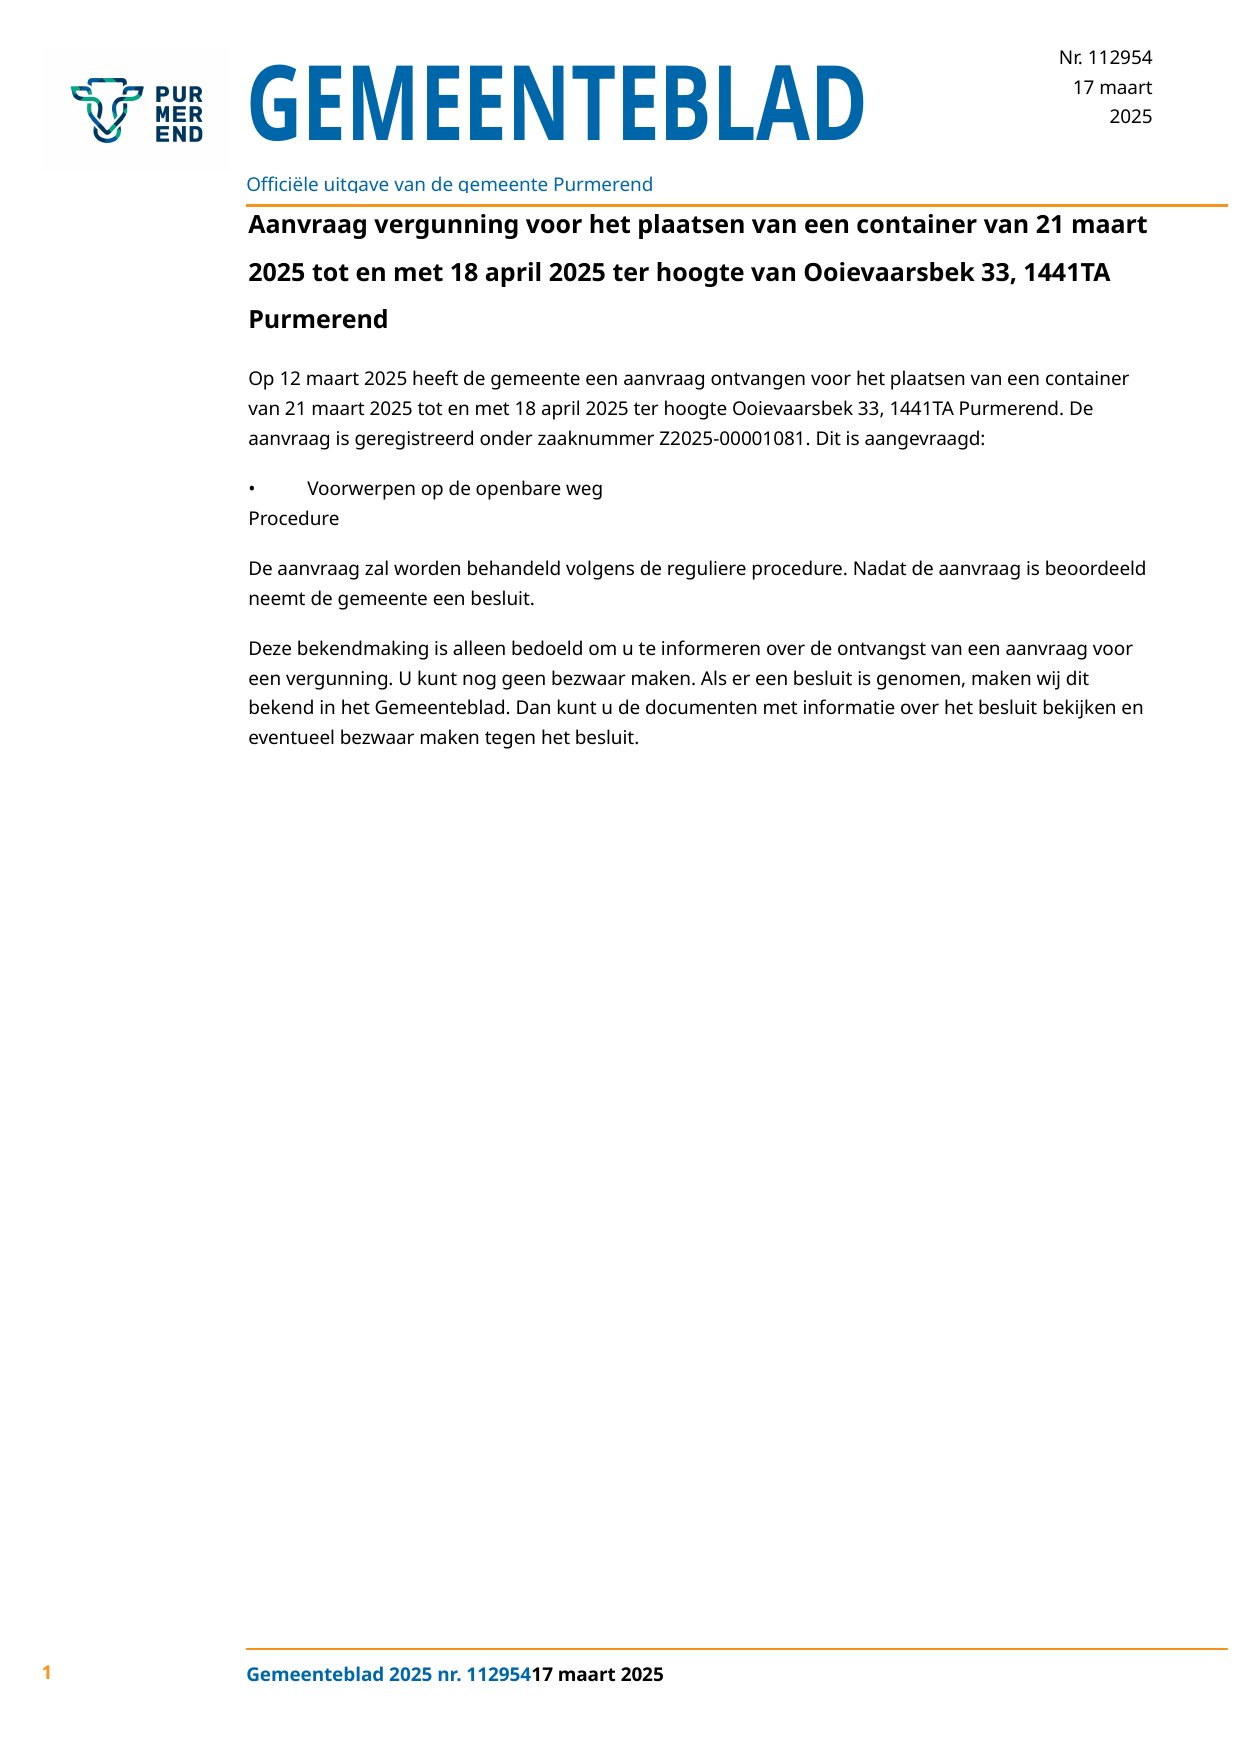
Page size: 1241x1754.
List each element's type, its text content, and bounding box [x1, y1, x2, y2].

text Procedure [248, 505, 1152, 530]
list Voorwerpen op de openbare weg [248, 475, 1152, 501]
picture [41, 47, 231, 172]
text Deze bekendmaking is alleen bedoeld om u te informeren over de ontvangst van een aanvraag voor een vergunning. U kunt nog geen bezwaar maken. Als er een besluit is genomen, maken wij dit bekend in het Gemeenteblad. Dan kunt u de documenten met informatie over het besluit bekijken en eventueel bezwaar maken tegen het besluit. [248, 635, 1152, 749]
text De aanvraag zal worden behandeld volgens de reguliere procedure. Nadat de aanvraag is beoordeeld neemt de gemeente een besluit. [248, 555, 1152, 610]
text Op 12 maart 2025 heeft de gemeente een aanvraag ontvangen voor het plaatsen van een container van 21 maart 2025 tot en met 18 april 2025 ter hoogte Ooievaarsbek 33, 1441TA Purmerend. De aanvraag is geregistreerd onder zaaknummer Z2025-00001081. Dit is aangevraagd: [248, 366, 1152, 450]
text Aanvraag vergunning voor het plaatsen van een container van 21 maart 2025 tot en met 18 april 2025 ter hoogte van Ooievaarsbek 33, 1441TA Purmerend [248, 207, 1152, 336]
